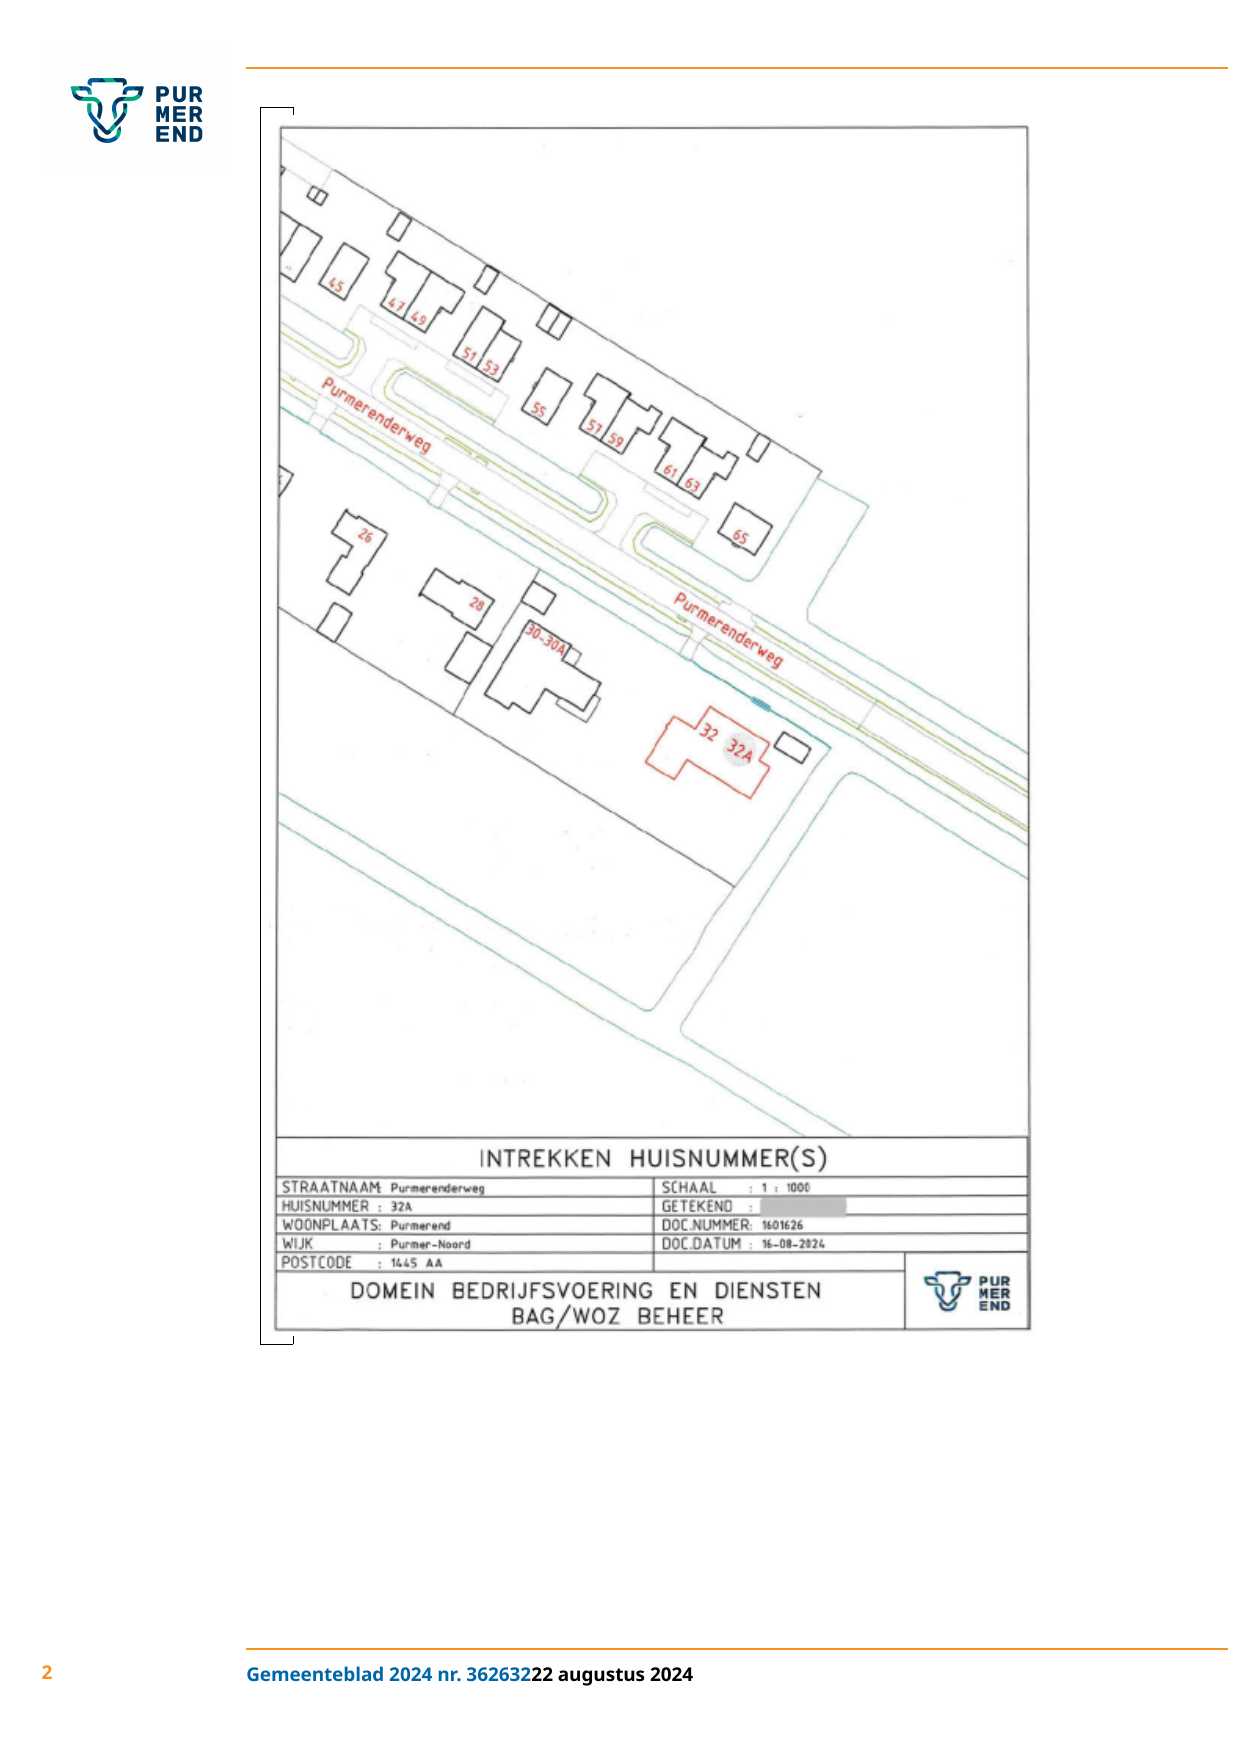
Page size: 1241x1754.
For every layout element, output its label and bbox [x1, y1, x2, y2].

picture [41, 47, 231, 172]
picture [268, 115, 1036, 1336]
